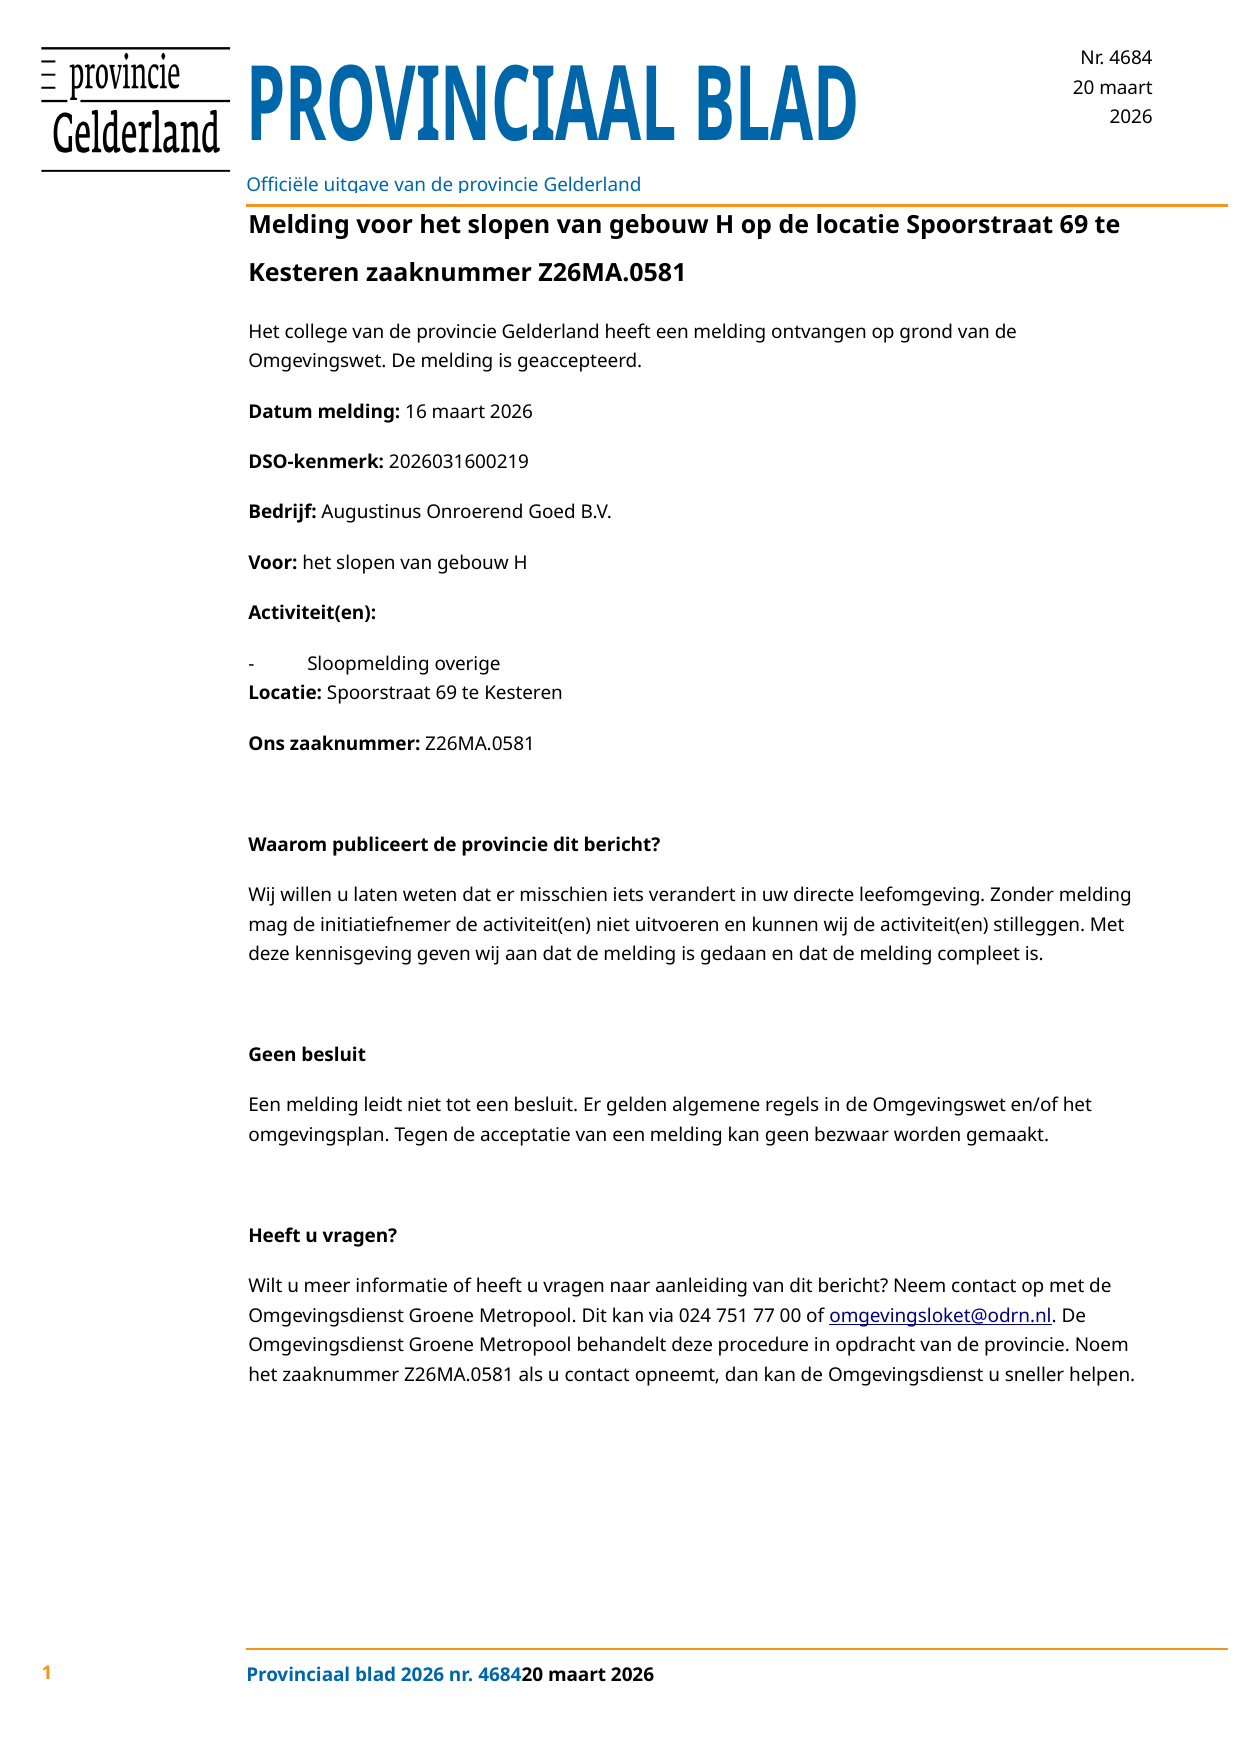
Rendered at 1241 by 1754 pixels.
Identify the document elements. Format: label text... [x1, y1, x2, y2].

text Bedrijf: Augustinus Onroerend Goed B.V. [248, 499, 1152, 524]
text Voor: het slopen van gebouw H [248, 549, 1152, 575]
text Locatie: Spoorstraat 69 te Kesteren [248, 679, 1152, 705]
text Het college van de provincie Gelderland heeft een melding ontvangen op grond van de Omgevingswet. De melding is geaccepteerd. [248, 318, 1152, 373]
text Melding voor het slopen van gebouw H op de locatie Spoorstraat 69 te Kesteren zaaknummer Z26MA.0581 [248, 207, 1152, 288]
text Ons zaaknummer: Z26MA.0581 [248, 730, 1152, 756]
text Activiteit(en): [248, 599, 1152, 625]
text Wilt u meer informatie of heeft u vragen naar aanleiding van dit bericht? Neem contact op met de Omgevingsdienst Groene Metropool. Dit kan via 024 751 77 00 of omgevingsloket@odrn.nl. De Omgevingsdienst Groene Metropool behandelt deze procedure in opdracht van de provincie. Noem het zaaknummer Z26MA.0581 als u contact opneemt, dan kan de Omgevingsdienst u sneller helpen. [248, 1272, 1152, 1387]
text Datum melding: 16 maart 2026 [248, 398, 1152, 424]
text Geen besluit [248, 1041, 1152, 1067]
text DSO-kenmerk: 2026031600219 [248, 448, 1152, 474]
text Heeft u vragen? [248, 1222, 1152, 1248]
list Sloopmelding overige [248, 650, 1152, 676]
text Waarom publiceert de provincie dit bericht? [248, 831, 1152, 857]
picture [41, 47, 231, 172]
text Wij willen u laten weten dat er misschien iets verandert in uw directe leefomgeving. Zonder melding mag de initiatiefnemer de activiteit(en) niet uitvoeren en kunnen wij de activiteit(en) stilleggen. Met deze kennisgeving geven wij aan dat de melding is gedaan en dat de melding compleet is. [248, 881, 1152, 966]
text Een melding leidt niet tot een besluit. Er gelden algemene regels in de Omgevingswet en/of het omgevingsplan. Tegen de acceptatie van een melding kan geen bezwaar worden gemaakt. [248, 1092, 1152, 1147]
